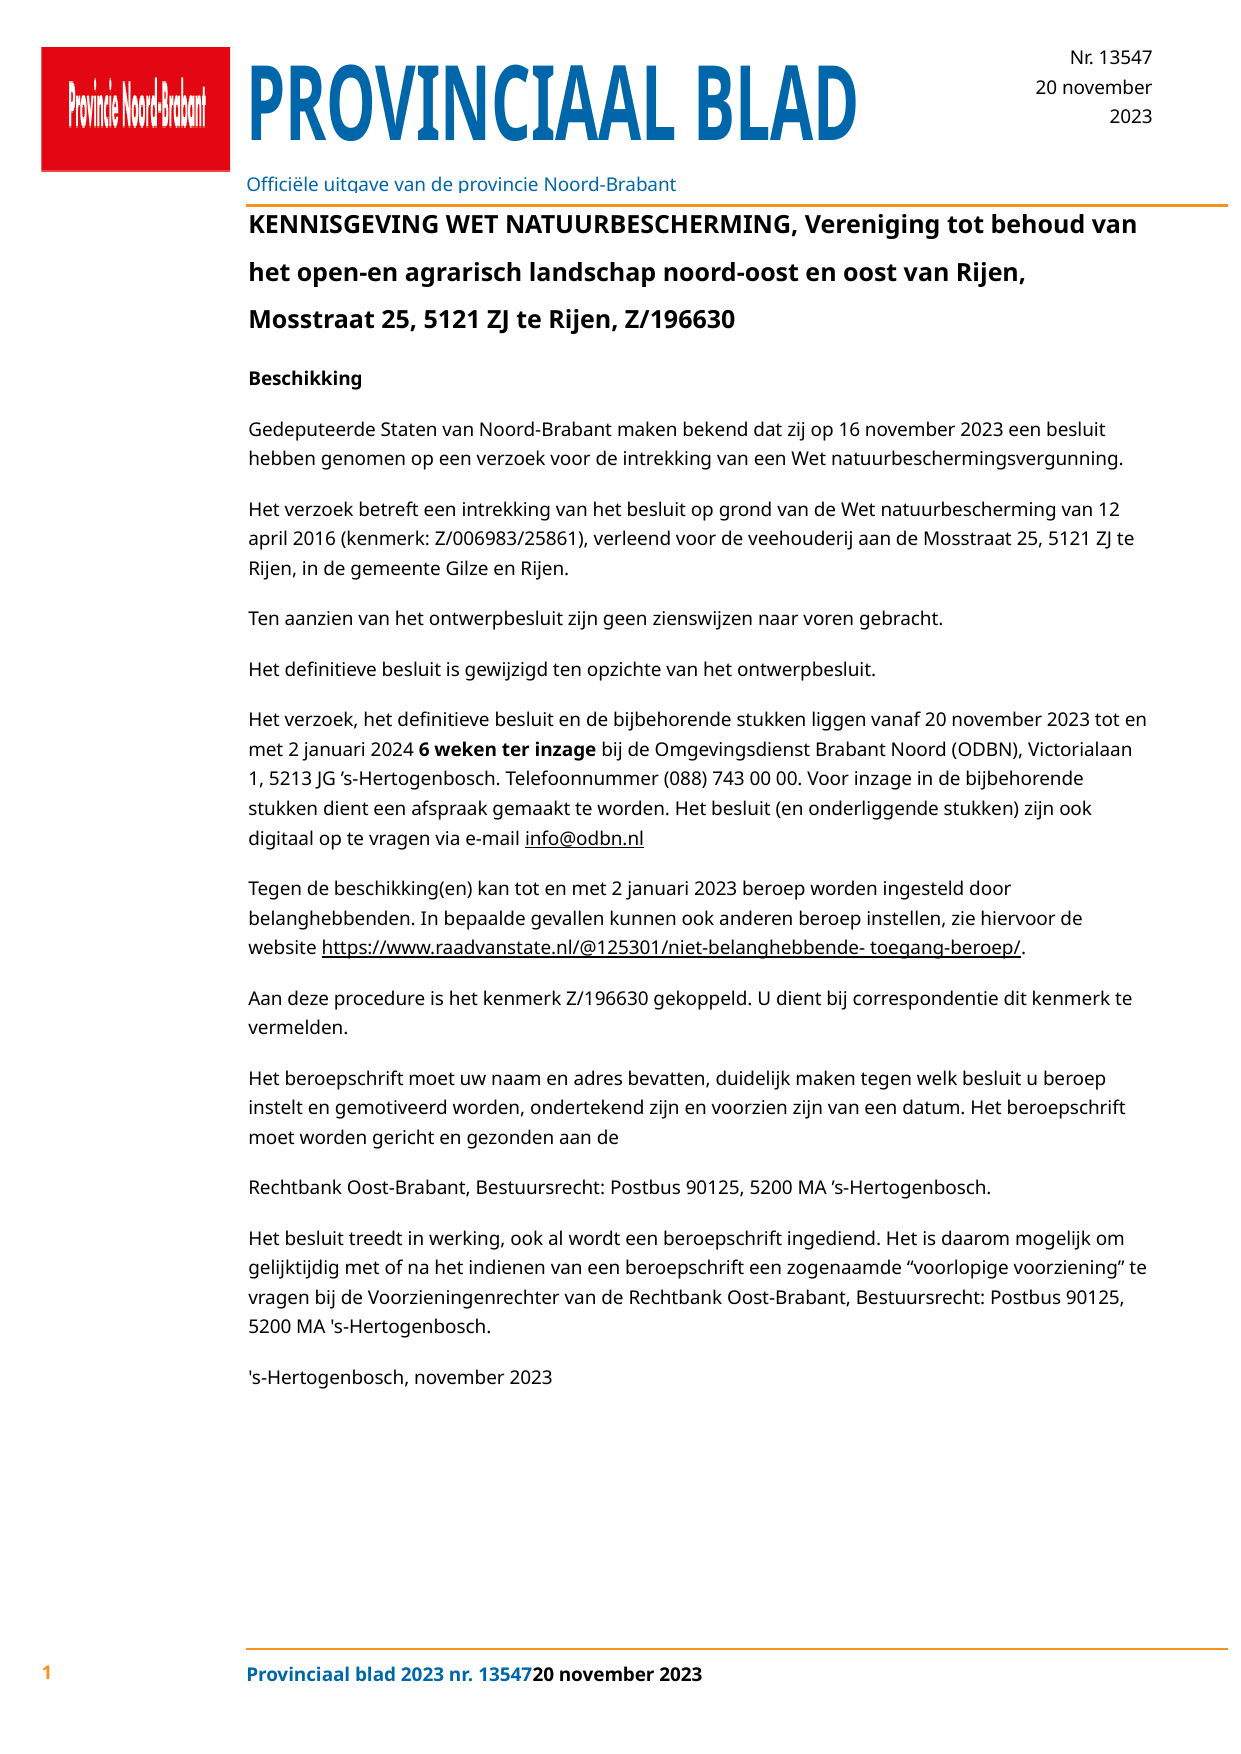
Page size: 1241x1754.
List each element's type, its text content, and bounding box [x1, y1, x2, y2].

text Het beroepschrift moet uw naam en adres bevatten, duidelijk maken tegen welk besluit u beroep instelt en gemotiveerd worden, ondertekend zijn en voorzien zijn van een datum. Het beroepschrift moet worden gericht en gezonden aan de [248, 1065, 1152, 1149]
text Het verzoek betreft een intrekking van het besluit op grond van de Wet natuurbescherming van 12 april 2016 (kenmerk: Z/006983/25861), verleend voor de veehouderij aan de Mosstraat 25, 5121 ZJ te Rijen, in de gemeente Gilze en Rijen. [248, 496, 1152, 581]
text Het definitieve besluit is gewijzigd ten opzichte van het ontwerpbesluit. [248, 656, 1152, 682]
text 's-Hertogenbosch, november 2023 [248, 1364, 1152, 1389]
text Het verzoek, het definitieve besluit en de bijbehorende stukken liggen vanaf 20 november 2023 tot en met 2 januari 2024 6 weken ter inzage bij de Omgevingsdienst Brabant Noord (ODBN), Victorialaan 1, 5213 JG ’s-Hertogenbosch. Telefoonnummer (088) 743 00 00. Voor inzage in de bijbehorende stukken dient een afspraak gemaakt te worden. Het besluit (en onderliggende stukken) zijn ook digitaal op te vragen via e-mail info@odbn.nl [248, 706, 1152, 850]
text Aan deze procedure is het kenmerk Z/196630 gekoppeld. U dient bij correspondentie dit kenmerk te vermelden. [248, 985, 1152, 1040]
text Gedeputeerde Staten van Noord-Brabant maken bekend dat zij op 16 november 2023 een besluit hebben genomen op een verzoek voor de intrekking van een Wet natuurbeschermingsvergunning. [248, 416, 1152, 471]
text Beschikking [248, 366, 1152, 391]
picture [41, 47, 231, 172]
text Rechtbank Oost-Brabant, Bestuursrecht: Postbus 90125, 5200 MA ’s-Hertogenbosch. [248, 1174, 1152, 1200]
text Het besluit treedt in werking, ook al wordt een beroepschrift ingediend. Het is daarom mogelijk om gelijktijdig met of na het indienen van een beroepschrift een zogenaamde “voorlopige voorziening” te vragen bij de Voorzieningenrechter van de Rechtbank Oost-Brabant, Bestuursrecht: Postbus 90125, 5200 MA 's-Hertogenbosch. [248, 1225, 1152, 1339]
text Ten aanzien van het ontwerpbesluit zijn geen zienswijzen naar voren gebracht. [248, 606, 1152, 631]
text KENNISGEVING WET NATUURBESCHERMING, Vereniging tot behoud van het open-en agrarisch landschap noord-oost en oost van Rijen, Mosstraat 25, 5121 ZJ te Rijen, Z/196630 [248, 207, 1152, 336]
text Tegen de beschikking(en) kan tot en met 2 januari 2023 beroep worden ingesteld door belanghebbenden. In bepaalde gevallen kunnen ook anderen beroep instellen, zie hiervoor de website https://www.raadvanstate.nl/@125301/niet-belanghebbende- toegang-beroep/. [248, 875, 1152, 960]
